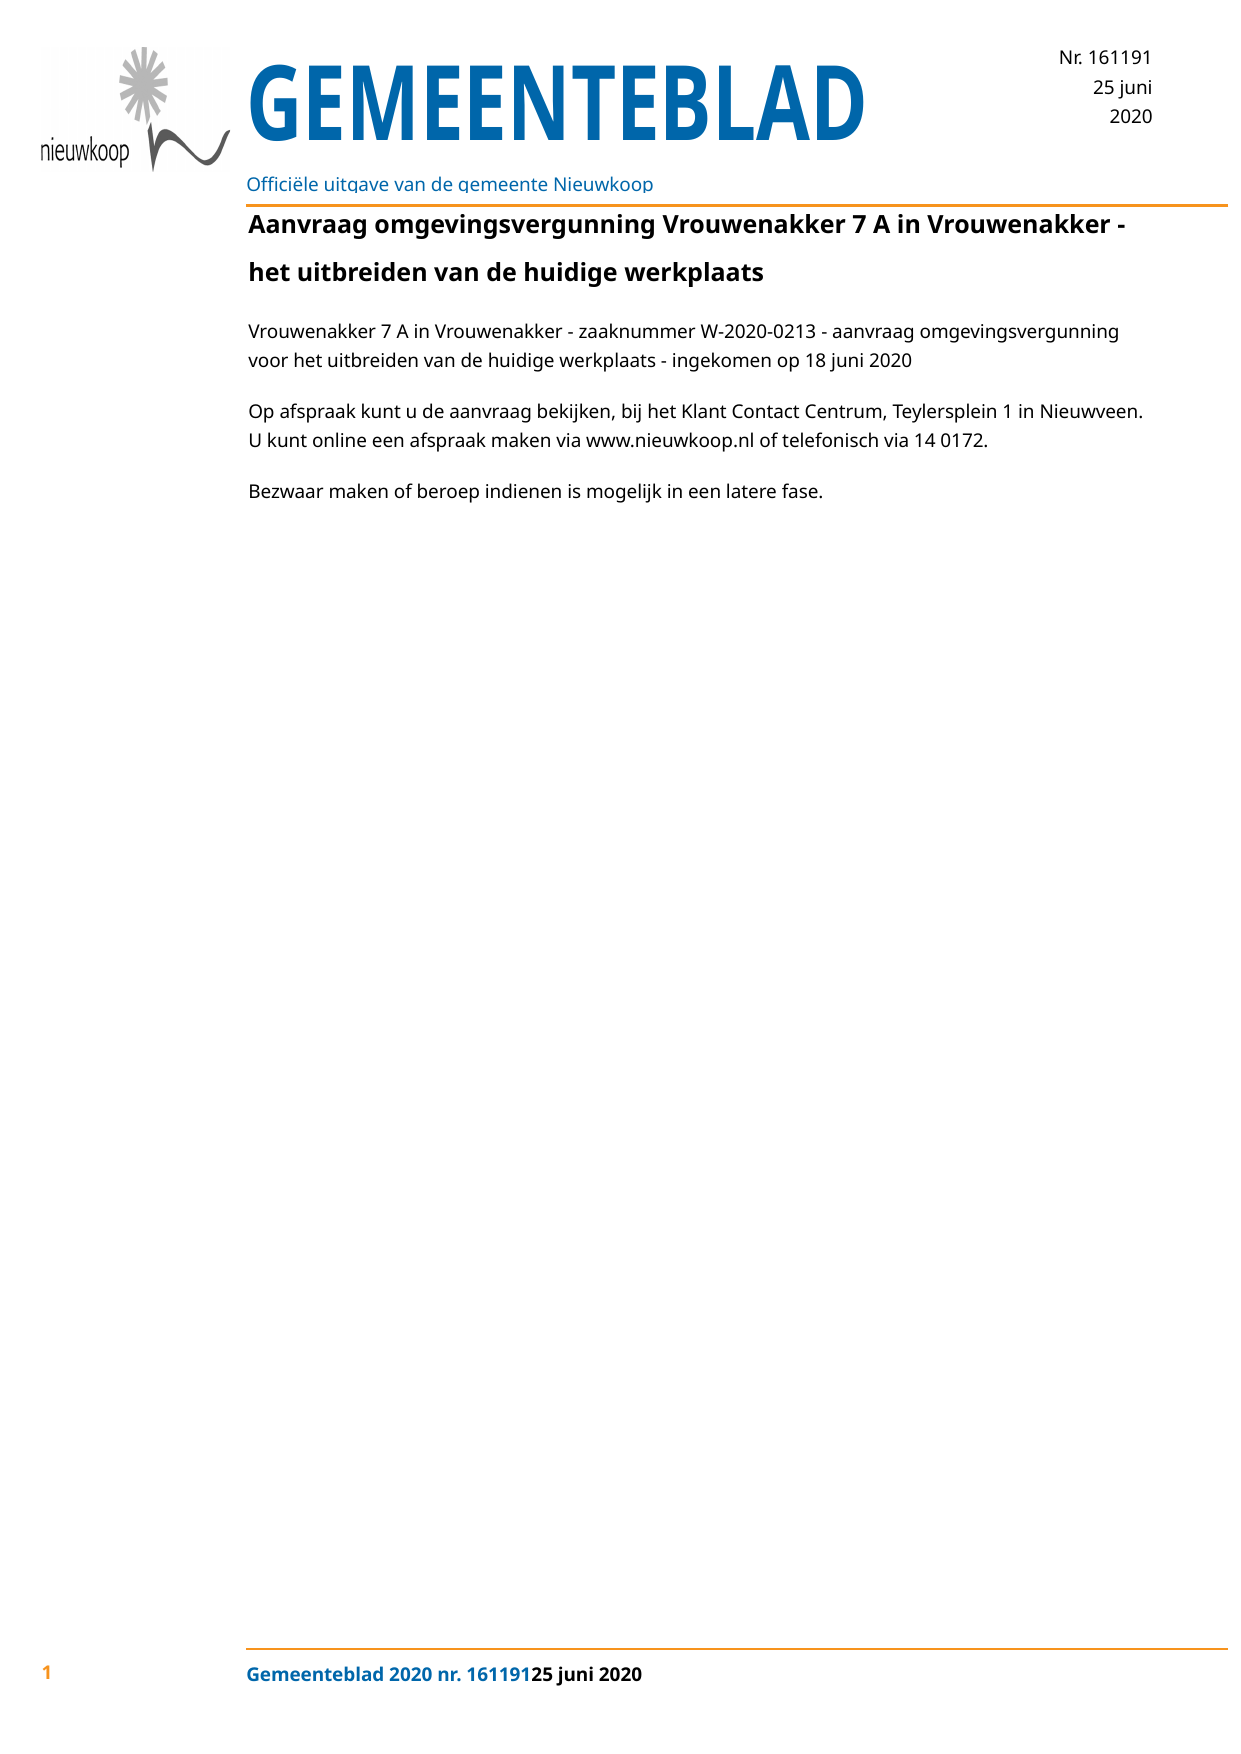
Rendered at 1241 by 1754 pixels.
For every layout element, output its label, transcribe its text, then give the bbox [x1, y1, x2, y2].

text Op afspraak kunt u de aanvraag bekijken, bij het Klant Contact Centrum, Teylersplein 1 in Nieuwveen. U kunt online een afspraak maken via www.nieuwkoop.nl of telefonisch via 14 0172. [248, 398, 1152, 453]
text Bezwaar maken of beroep indienen is mogelijk in een latere fase. [248, 478, 1152, 504]
text Aanvraag omgevingsvergunning Vrouwenakker 7 A in Vrouwenakker - het uitbreiden van de huidige werkplaats [248, 207, 1152, 288]
picture [41, 47, 231, 172]
text Vrouwenakker 7 A in Vrouwenakker - zaaknummer W-2020-0213 - aanvraag omgevingsvergunning voor het uitbreiden van de huidige werkplaats - ingekomen op 18 juni 2020 [248, 318, 1152, 373]
